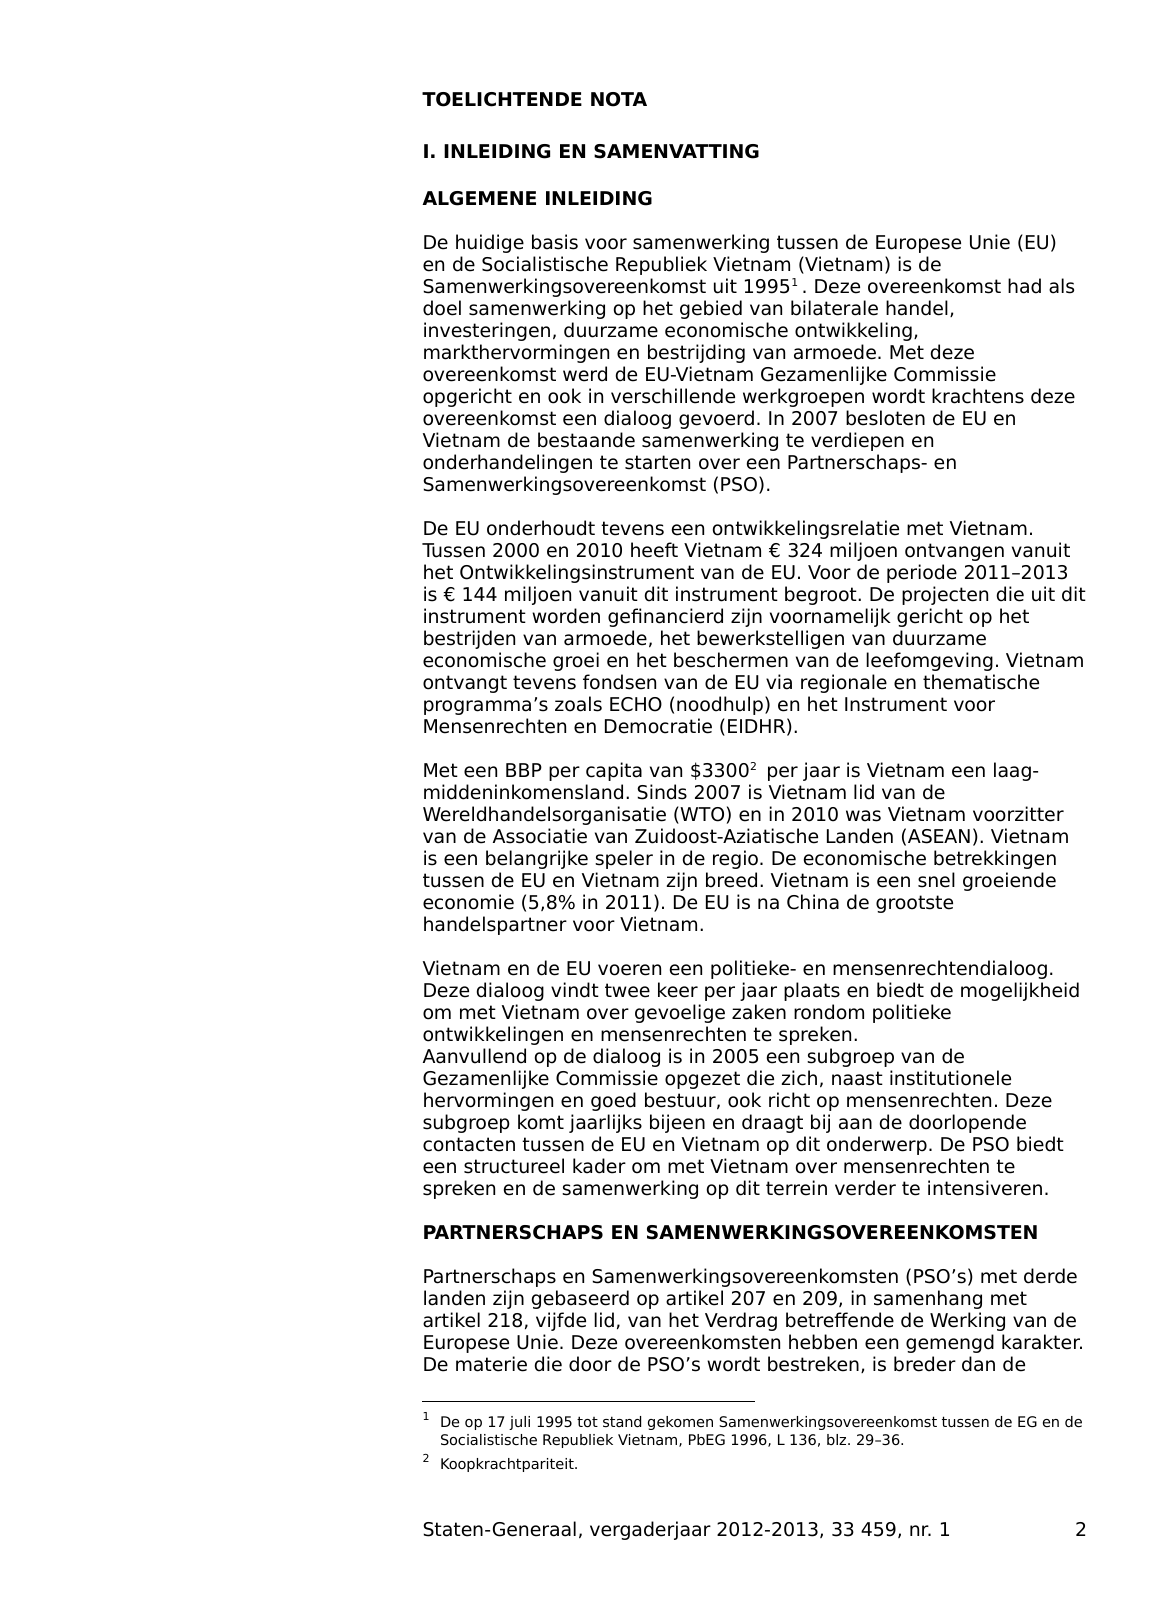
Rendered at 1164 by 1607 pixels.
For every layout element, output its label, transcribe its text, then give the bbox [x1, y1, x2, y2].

subtitle TOELICHTENDE NOTA [422, 89, 1087, 111]
subtitle ALGEMENE INLEIDING [422, 188, 1087, 210]
text Koopkrachtpariteit. [422, 1452, 1087, 1474]
subtitle PARTNERSCHAPS EN SAMENWERKINGSOVEREENKOMSTEN [422, 1222, 1087, 1244]
text Vietnam en de EU voeren een politieke- en mensenrechtendialoog. Deze dialoog vindt twee keer per jaar plaats en biedt de mogelijkheid om met Vietnam over gevoelige zaken rondom politieke ontwikkelingen en mensenrechten te spreken. [422, 958, 1087, 1046]
text De EU onderhoudt tevens een ontwikkelingsrelatie met Vietnam. Tussen 2000 en 2010 heeft Vietnam € 324 miljoen ontvangen vanuit het Ontwikkelingsinstrument van de EU. Voor de periode 2011–2013 is € 144 miljoen vanuit dit instrument begroot. De projecten die uit dit instrument worden gefinancierd zijn voornamelijk gericht op het bestrijden van armoede, het bewerkstelligen van duurzame economische groei en het beschermen van de leefomgeving. Vietnam ontvangt tevens fondsen van de EU via regionale en thematische programma’s zoals ECHO (noodhulp) en het Instrument voor Mensenrechten en Democratie (EIDHR). [422, 518, 1087, 738]
text De op 17 juli 1995 tot stand gekomen Samenwerkingsovereenkomst tussen de EG en de Socialistische Republiek Vietnam, PbEG 1996, L 136, blz. 29–36. [422, 1410, 1087, 1449]
subtitle I. INLEIDING EN SAMENVATTING [422, 141, 1087, 163]
text Partnerschaps en Samenwerkingsovereenkomsten (PSO’s) met derde landen zijn gebaseerd op artikel 207 en 209, in samenhang met artikel 218, vijfde lid, van het Verdrag betreffende de Werking van de Europese Unie. Deze overeenkomsten hebben een gemengd karakter. De materie die door de PSO’s wordt bestreken, is breder dan de [422, 1266, 1087, 1376]
text Aanvullend op de dialoog is in 2005 een subgroep van de Gezamenlijke Commissie opgezet die zich, naast institutionele hervormingen en goed bestuur, ook richt op mensenrechten. Deze subgroep komt jaarlijks bijeen en draagt bij aan de doorlopende contacten tussen de EU en Vietnam op dit onderwerp. De PSO biedt een structureel kader om met Vietnam over mensenrechten te spreken en de samenwerking op dit terrein verder te intensiveren. [422, 1046, 1087, 1200]
text Met een BBP per capita van $3300 per jaar is Vietnam een laag-middeninkomensland. Sinds 2007 is Vietnam lid van de Wereldhandelsorganisatie (WTO) en in 2010 was Vietnam voorzitter van de Associatie van Zuidoost-Aziatische Landen (ASEAN). Vietnam is een belangrijke speler in de regio. De economische betrekkingen tussen de EU en Vietnam zijn breed. Vietnam is een snel groeiende economie (5,8% in 2011). De EU is na China de grootste handelspartner voor Vietnam. [422, 760, 1087, 936]
text De huidige basis voor samenwerking tussen de Europese Unie (EU) en de Socialistische Republiek Vietnam (Vietnam) is de Samenwerkingsovereenkomst uit 1995. Deze overeenkomst had als doel samenwerking op het gebied van bilaterale handel, investeringen, duurzame economische ontwikkeling, markthervormingen en bestrijding van armoede. Met deze overeenkomst werd de EU-Vietnam Gezamenlijke Commissie opgericht en ook in verschillende werkgroepen wordt krachtens deze overeenkomst een dialoog gevoerd. In 2007 besloten de EU en Vietnam de bestaande samenwerking te verdiepen en onderhandelingen te starten over een Partnerschaps- en Samenwerkingsovereenkomst (PSO). [422, 232, 1087, 496]
